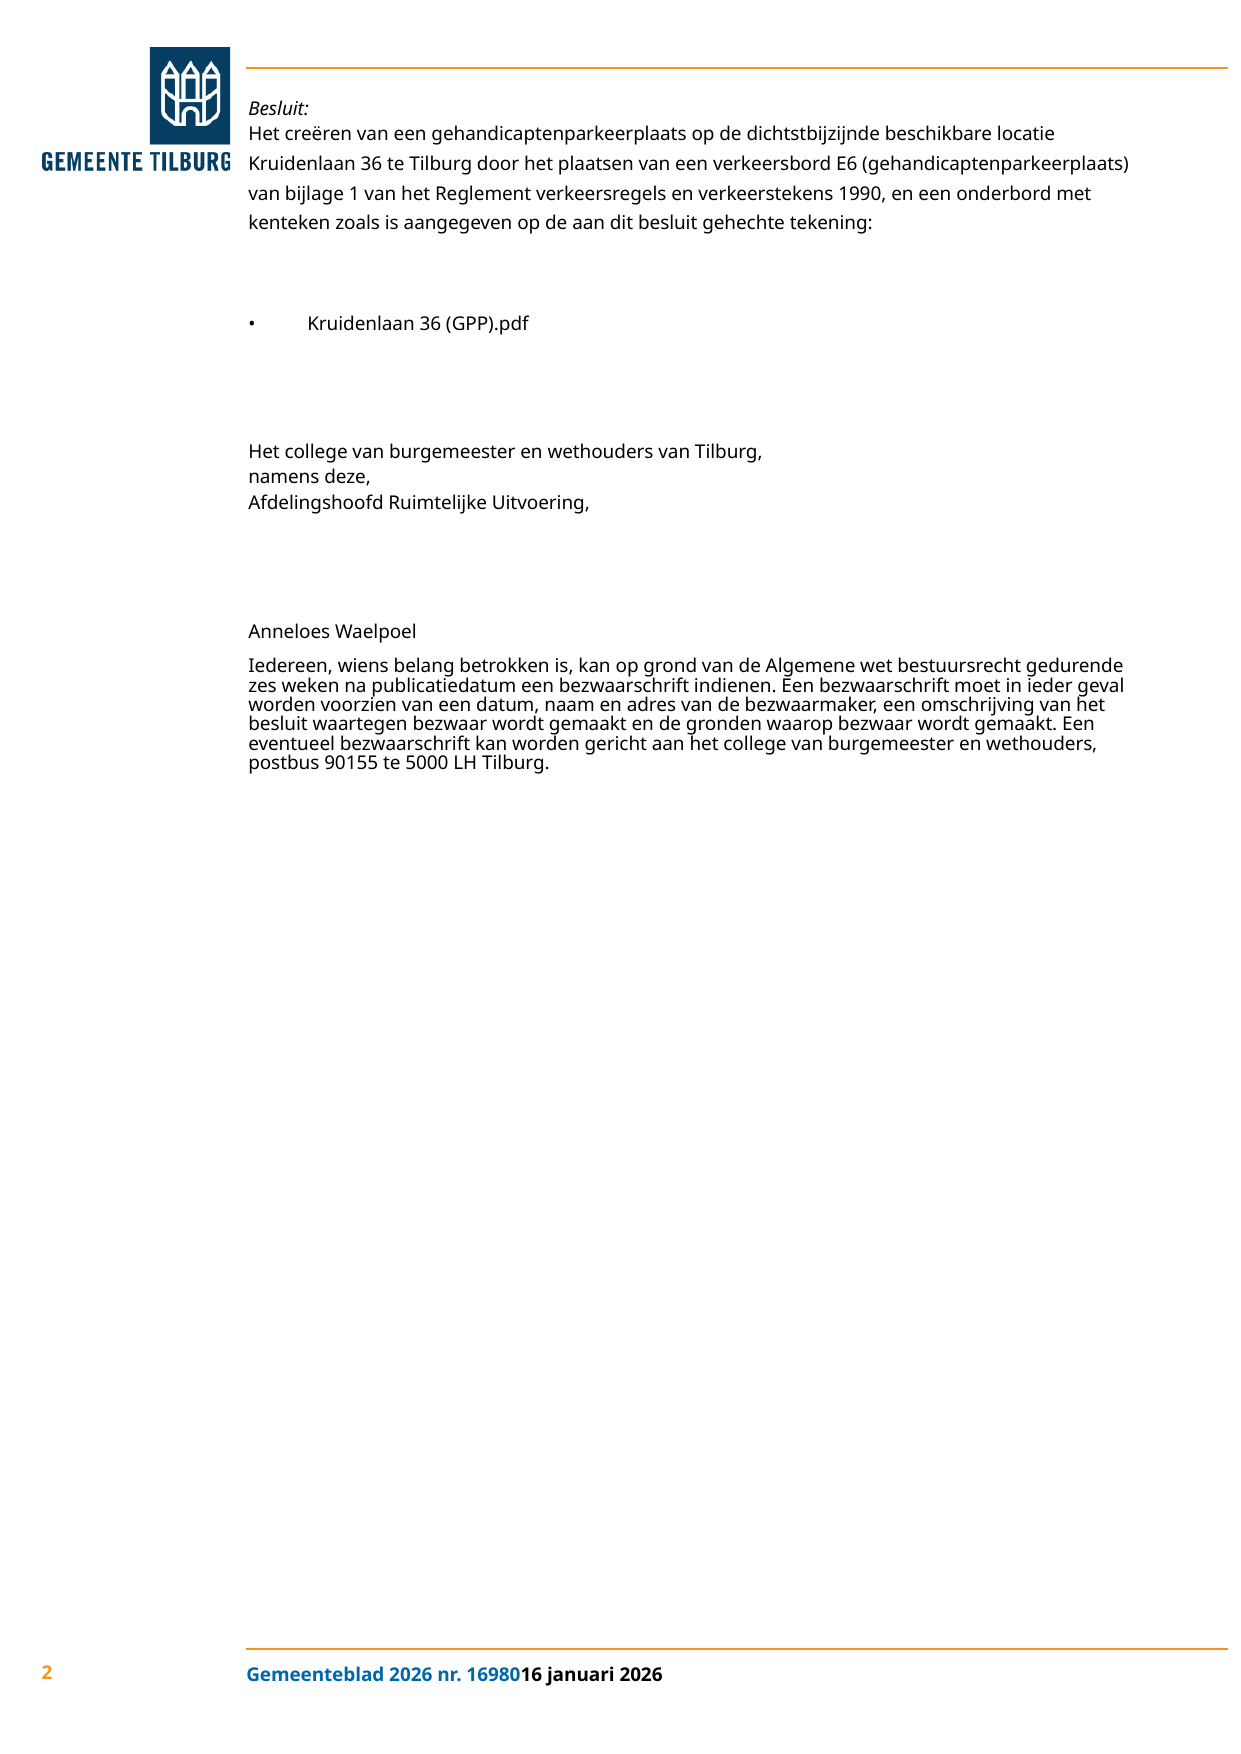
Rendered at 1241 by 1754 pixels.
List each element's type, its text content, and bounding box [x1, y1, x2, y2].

text Het creëren van een gehandicaptenparkeerplaats op de dichtstbijzijnde beschikbare locatie Kruidenlaan 36 te Tilburg door het plaatsen van een verkeersbord E6 (gehandicaptenparkeerplaats) van bijlage 1 van het Reglement verkeersregels en verkeerstekens 1990, en een onderbord met kenteken zoals is aangegeven op de aan dit besluit gehechte tekening: [248, 121, 1152, 235]
text Besluit: [248, 95, 1152, 121]
text Afdelingshoofd Ruimtelijke Uitvoering, [248, 489, 1152, 515]
picture [41, 47, 231, 172]
text namens deze, [248, 464, 1152, 489]
text Het college van burgemeester en wethouders van Tilburg, [248, 438, 1152, 464]
text Anneloes Waelpoel [248, 618, 1152, 644]
text Iedereen, wiens belang betrokken is, kan op grond van de Algemene wet bestuursrecht gedurende zes weken na publicatiedatum een bezwaarschrift indienen. Een bezwaarschrift moet in ieder geval worden voorzien van een datum, naam en adres van de bezwaarmaker, een omschrijving van het besluit waartegen bezwaar wordt gemaakt en de gronden waarop bezwaar wordt gemaakt. Een eventueel bezwaarschrift kan worden gericht aan het college van burgemeester en wethouders, postbus 90155 te 5000 LH Tilburg. [248, 657, 1152, 773]
list Kruidenlaan 36 (GPP).pdf [248, 310, 1152, 336]
